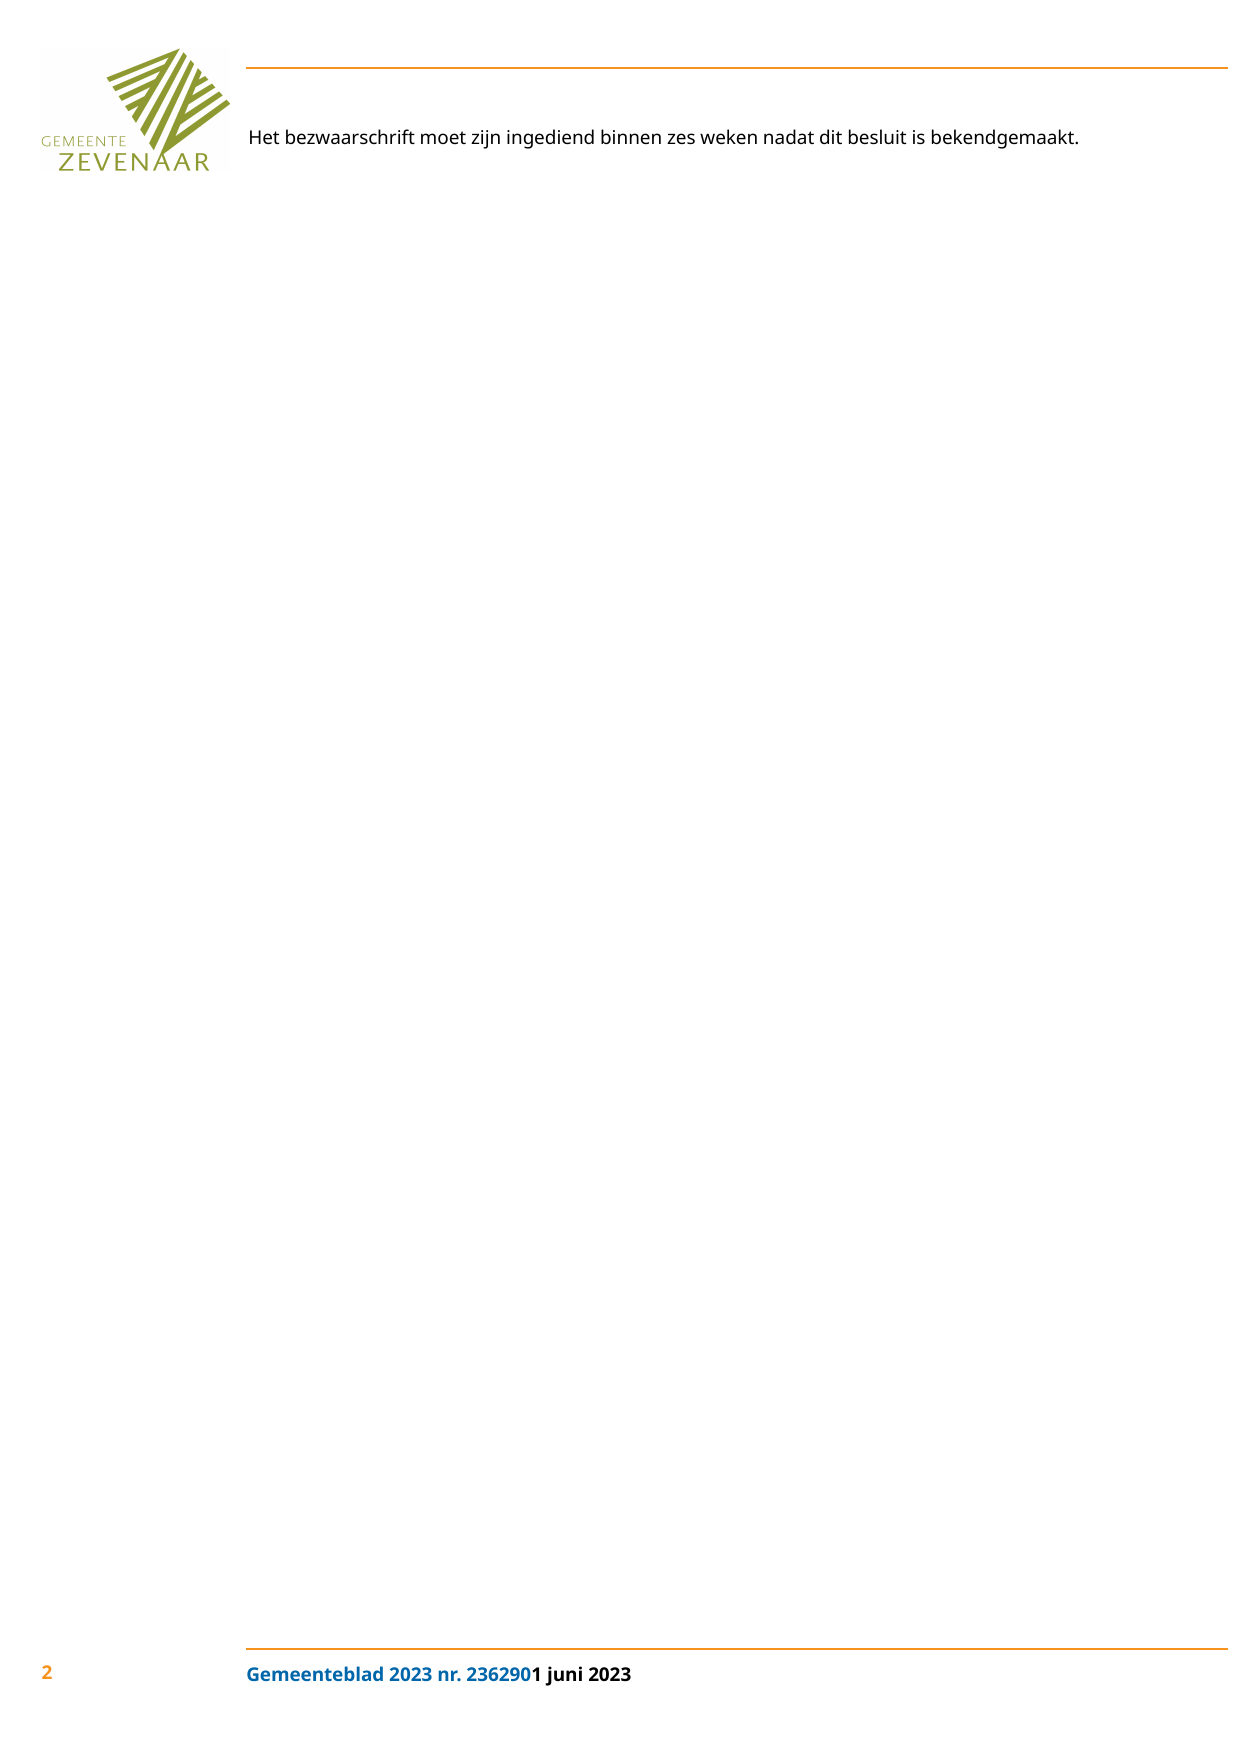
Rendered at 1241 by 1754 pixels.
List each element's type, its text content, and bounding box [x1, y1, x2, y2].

picture [41, 47, 231, 172]
text Het bezwaarschrift moet zijn ingediend binnen zes weken nadat dit besluit is bekendgemaakt. [248, 124, 1152, 150]
